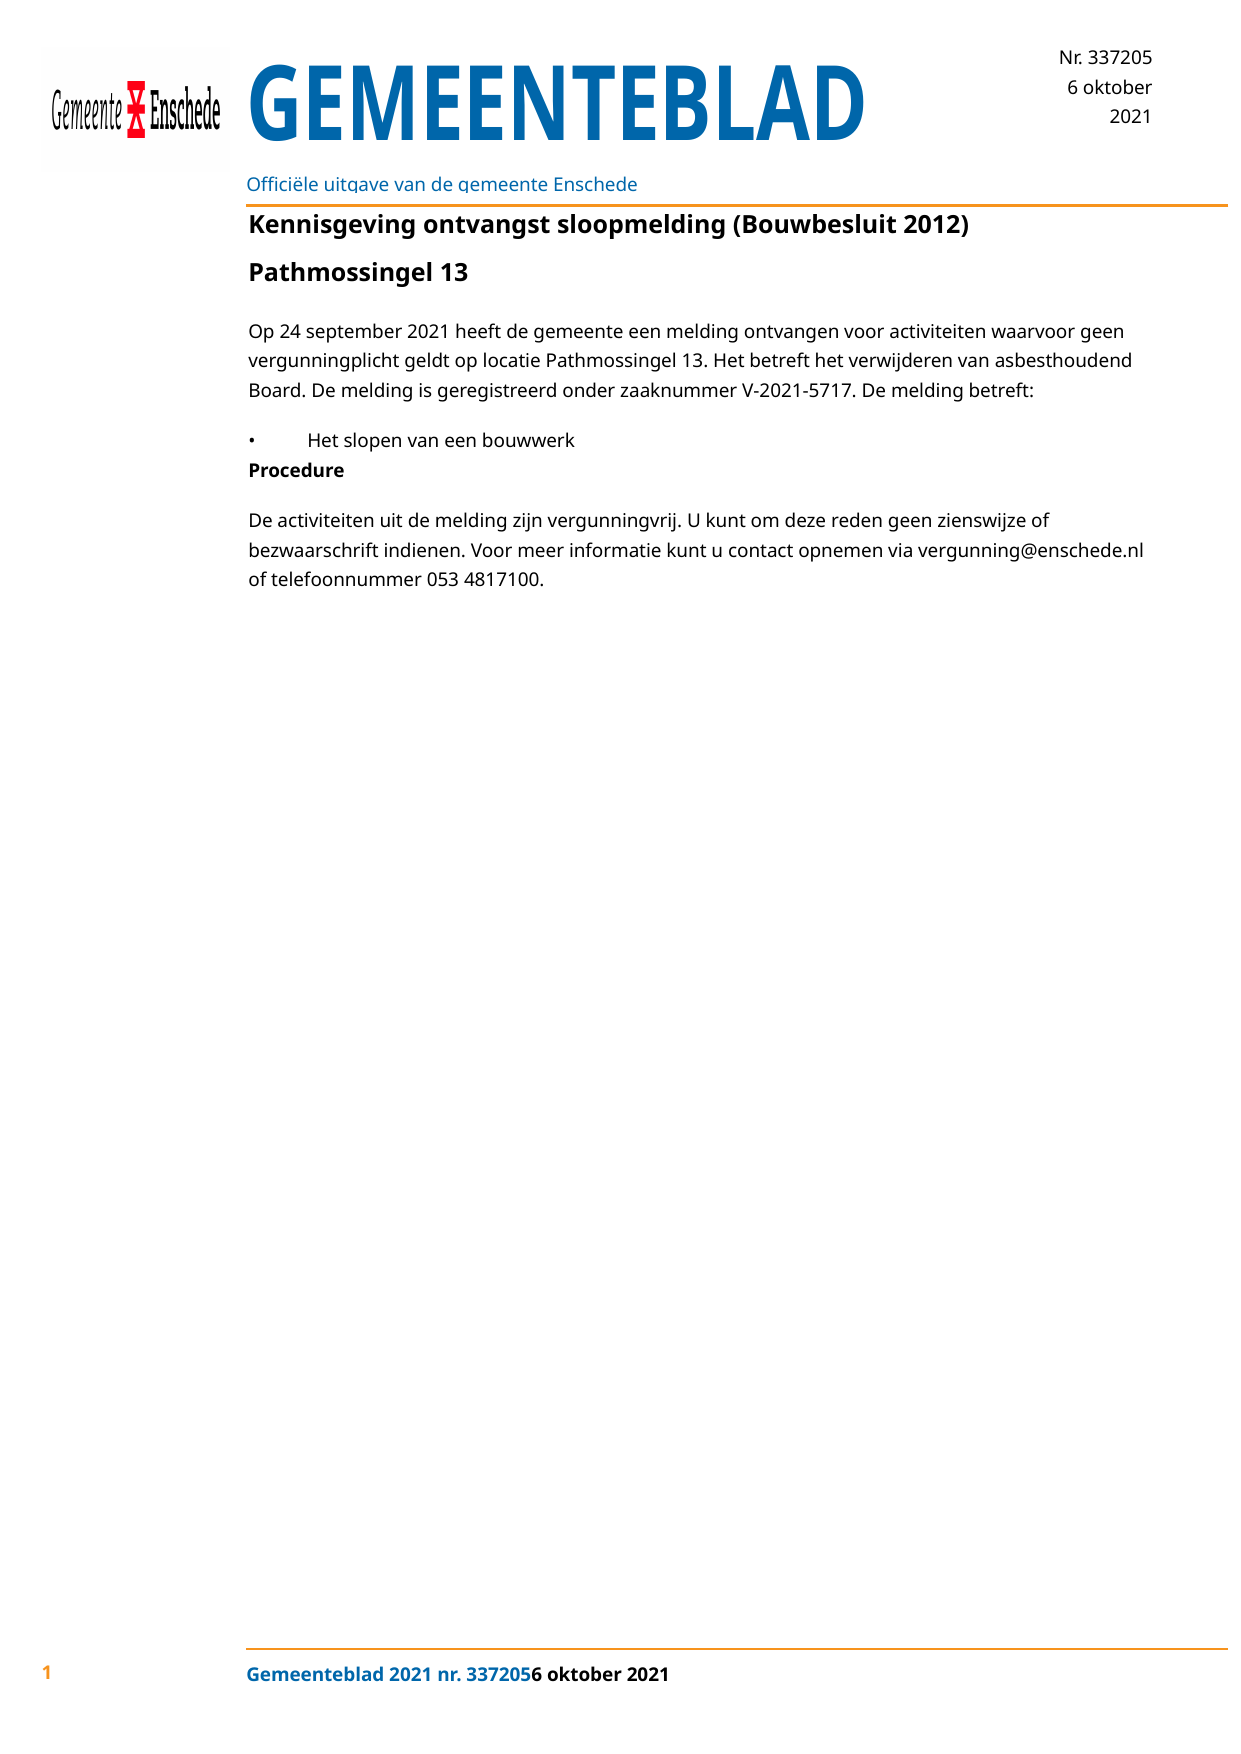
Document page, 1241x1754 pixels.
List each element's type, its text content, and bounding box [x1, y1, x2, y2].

text Kennisgeving ontvangst sloopmelding (Bouwbesluit 2012) Pathmossingel 13 [248, 207, 1152, 288]
text Procedure [248, 457, 1152, 483]
text De activiteiten uit de melding zijn vergunningvrij. U kunt om deze reden geen zienswijze of bezwaarschrift indienen. Voor meer informatie kunt u contact opnemen via vergunning@enschede.nl of telefoonnummer 053 4817100. [248, 507, 1152, 592]
text Op 24 september 2021 heeft de gemeente een melding ontvangen voor activiteiten waarvoor geen vergunningplicht geldt op locatie Pathmossingel 13. Het betreft het verwijderen van asbesthoudend Board. De melding is geregistreerd onder zaaknummer V-2021-5717. De melding betreft: [248, 318, 1152, 403]
list Het slopen van een bouwwerk [248, 427, 1152, 453]
picture [41, 47, 231, 172]
